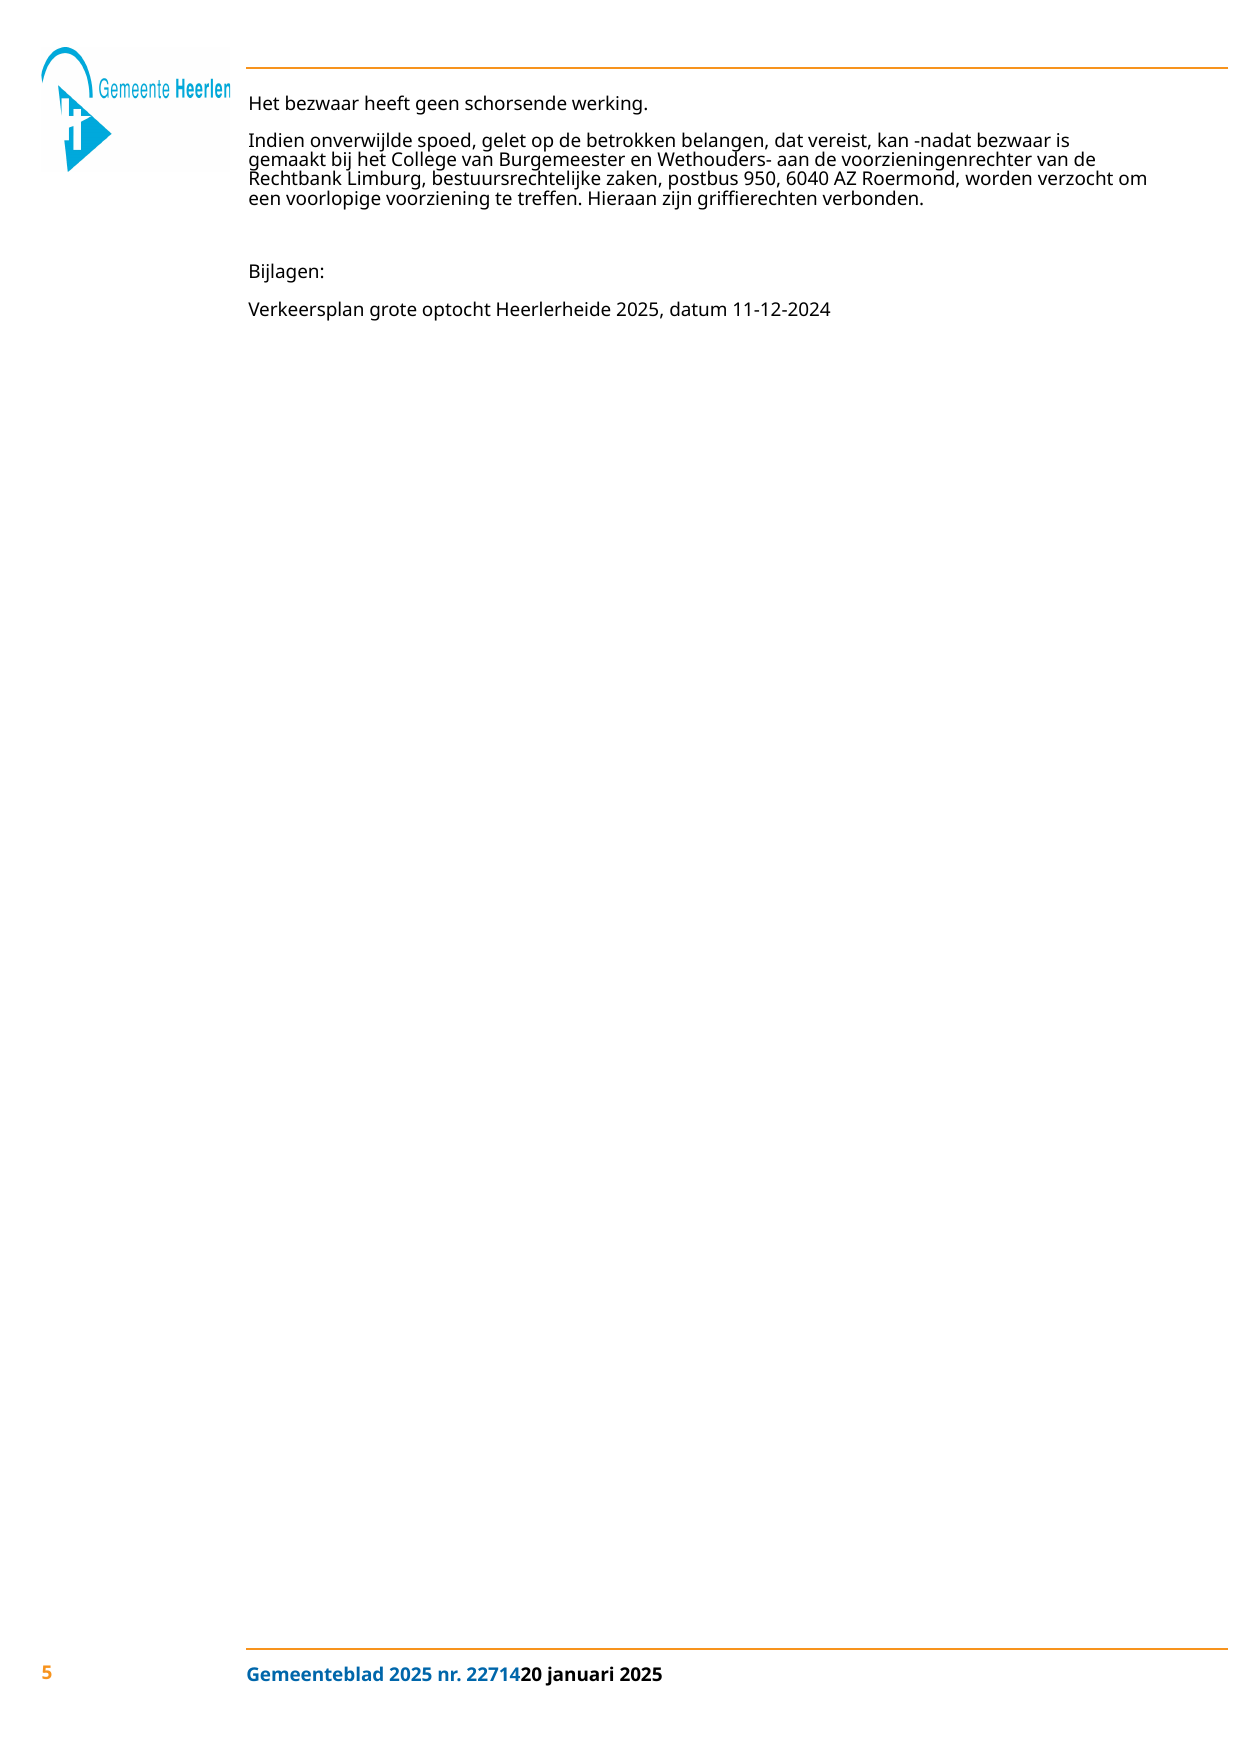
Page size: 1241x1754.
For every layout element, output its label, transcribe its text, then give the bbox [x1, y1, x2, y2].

text Indien onverwijlde spoed, gelet op de betrokken belangen, dat vereist, kan -nadat bezwaar is gemaakt bij het College van Burgemeester en Wethouders- aan de voorzieningenrechter van de Rechtbank Limburg, bestuursrechtelijke zaken, postbus 950, 6040 AZ Roermond, worden verzocht om een voorlopige voorziening te treffen. Hieraan zijn griffierechten verbonden. [248, 132, 1152, 209]
picture [41, 47, 231, 172]
text Bijlagen: [248, 263, 1152, 283]
picture [41, 47, 59, 70]
text Het bezwaar heeft geen schorsende werking. [248, 95, 1152, 114]
text Verkeersplan grote optocht Heerlerheide 2025, datum 11-12-2024 [248, 301, 1152, 320]
